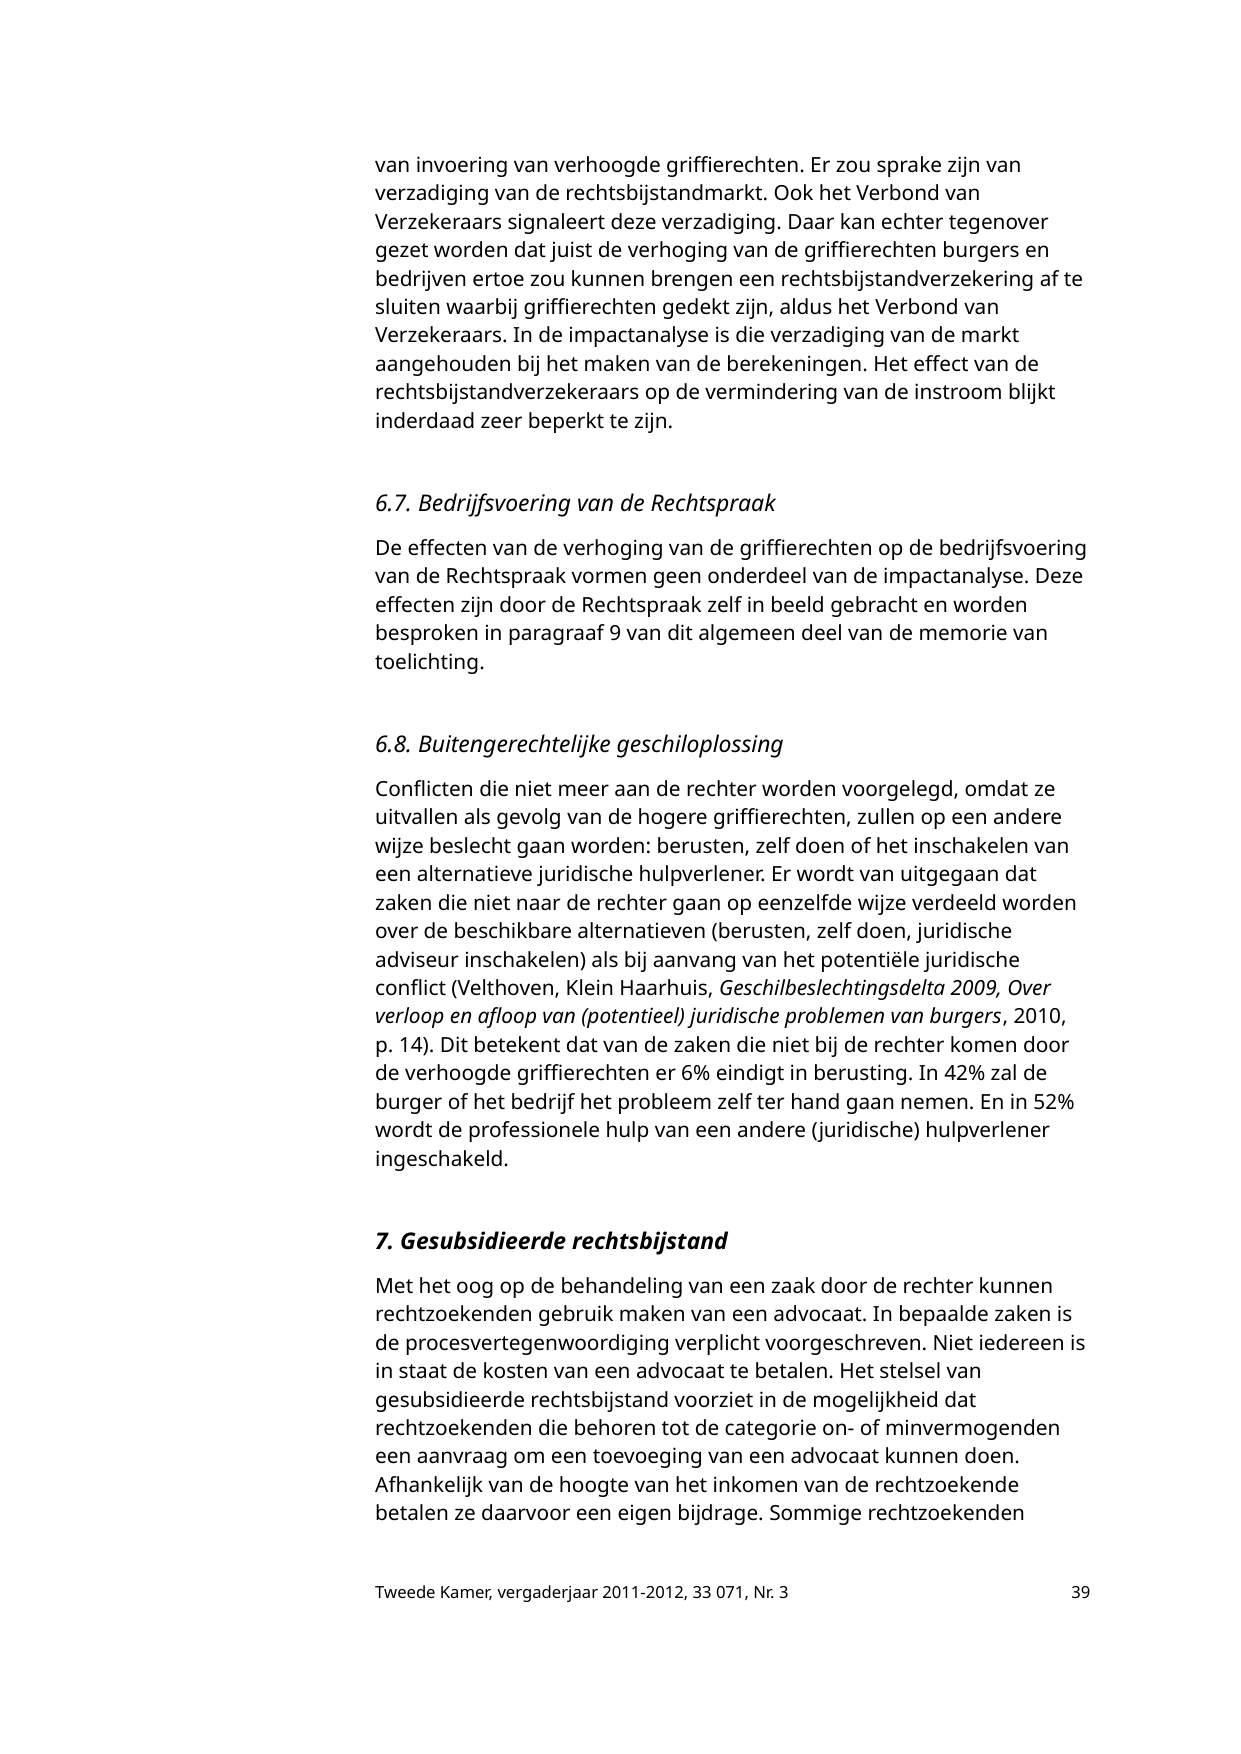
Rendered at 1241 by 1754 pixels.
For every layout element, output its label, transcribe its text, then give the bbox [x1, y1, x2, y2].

subtitle 7. Gesubsidieerde rechtsbijstand [375, 1225, 1090, 1256]
subtitle 6.8. Buitengerechtelijke geschiloplossing [375, 728, 1090, 759]
subtitle 6.7. Bedrijfsvoering van de Rechtspraak [375, 487, 1090, 518]
text Conflicten die niet meer aan de rechter worden voorgelegd, omdat ze uitvallen als gevolg van de hogere griffierechten, zullen op een andere wijze beslecht gaan worden: berusten, zelf doen of het inschakelen van een alternatieve juridische hulpverlener. Er wordt van uitgegaan dat zaken die niet naar de rechter gaan op eenzelfde wijze verdeeld worden over de beschikbare alternatieven (berusten, zelf doen, juridische adviseur inschakelen) als bij aanvang van het potentiële juridische conflict (Velthoven, Klein Haarhuis, Geschilbeslechtingsdelta 2009, Over verloop en afloop van (potentieel) juridische problemen van burgers, 2010, p. 14). Dit betekent dat van de zaken die niet bij de rechter komen door de verhoogde griffierechten er 6% eindigt in berusting. In 42% zal de burger of het bedrijf het probleem zelf ter hand gaan nemen. En in 52% wordt de professionele hulp van een andere (juridische) hulpverlener ingeschakeld. [375, 774, 1090, 1172]
text De effecten van de verhoging van de griffierechten op de bedrijfsvoering van de Rechtspraak vormen geen onderdeel van de impactanalyse. Deze effecten zijn door de Rechtspraak zelf in beeld gebracht en worden besproken in paragraaf 9 van dit algemeen deel van de memorie van toelichting. [375, 533, 1090, 675]
text Met het oog op de behandeling van een zaak door de rechter kunnen rechtzoekenden gebruik maken van een advocaat. In bepaalde zaken is de procesvertegenwoordiging verplicht voorgeschreven. Niet iedereen is in staat de kosten van een advocaat te betalen. Het stelsel van gesubsidieerde rechtsbijstand voorziet in de mogelijkheid dat rechtzoekenden die behoren tot de categorie on- of minvermogenden een aanvraag om een toevoeging van een advocaat kunnen doen. Afhankelijk van de hoogte van het inkomen van de rechtzoekende betalen ze daarvoor een eigen bijdrage. Sommige rechtzoekenden [375, 1271, 1090, 1527]
text van invoering van verhoogde griffierechten. Er zou sprake zijn van verzadiging van de rechtsbijstandmarkt. Ook het Verbond van Verzekeraars signaleert deze verzadiging. Daar kan echter tegenover gezet worden dat juist de verhoging van de griffierechten burgers en bedrijven ertoe zou kunnen brengen een rechtsbijstandverzekering af te sluiten waarbij griffierechten gedekt zijn, aldus het Verbond van Verzekeraars. In de impactanalyse is die verzadiging van de markt aangehouden bij het maken van de berekeningen. Het effect van de rechtsbijstandverzekeraars op de vermindering van de instroom blijkt inderdaad zeer beperkt te zijn. [375, 150, 1090, 434]
